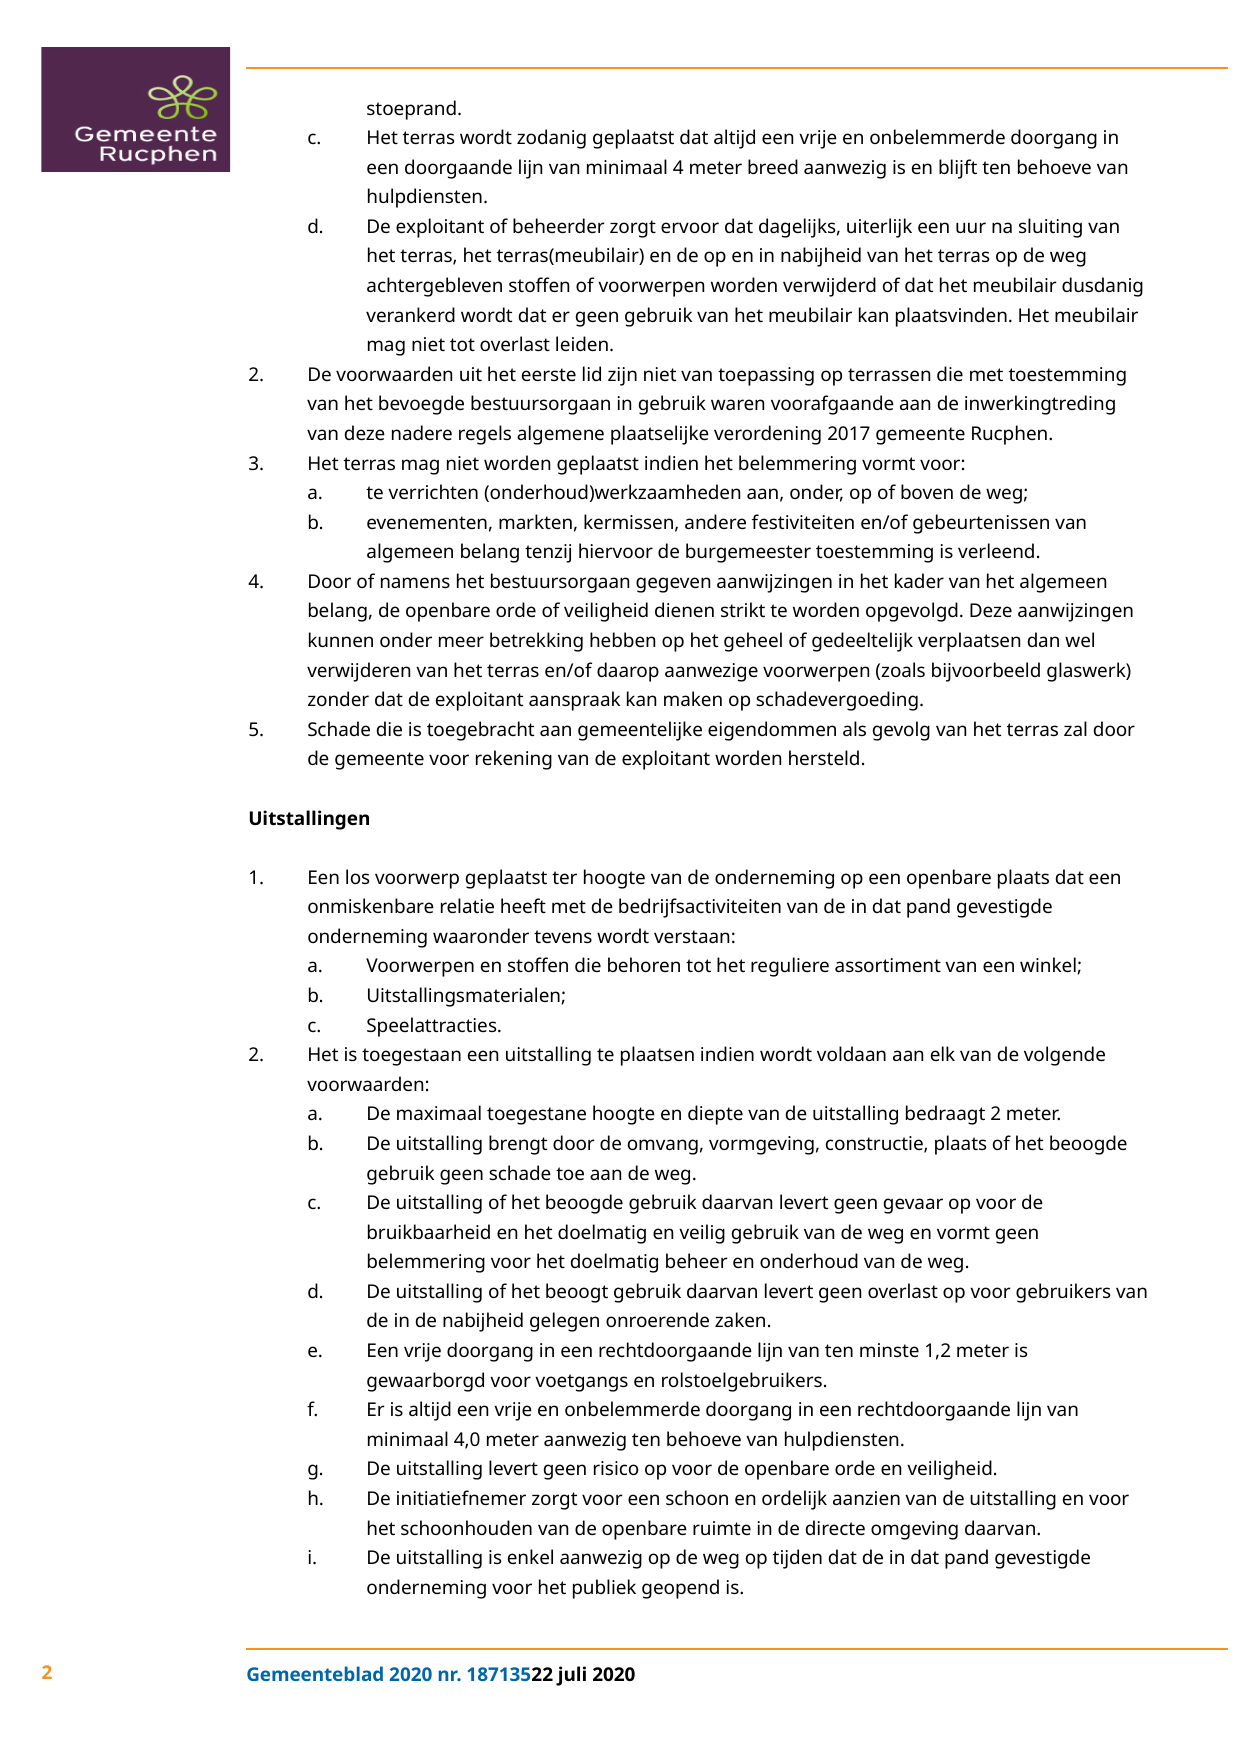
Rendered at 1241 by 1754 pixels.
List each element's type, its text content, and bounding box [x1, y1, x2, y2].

list stoeprand. [307, 95, 1152, 121]
list Een vrije doorgang in een rechtdoorgaande lijn van ten minste 1,2 meter is gewaarborgd voor voetgangs en rolstoelgebruikers. [307, 1337, 1152, 1393]
list Een los voorwerp geplaatst ter hoogte van de onderneming op een openbare plaats dat een onmiskenbare relatie heeft met de bedrijfsactiviteiten van de in dat pand gevestigde onderneming waaronder tevens wordt verstaan: [248, 864, 1152, 949]
list De voorwaarden uit het eerste lid zijn niet van toepassing op terrassen die met toestemming van het bevoegde bestuursorgaan in gebruik waren voorafgaande aan de inwerkingtreding van deze nadere regels algemene plaatselijke verordening 2017 gemeente Rucphen. [248, 361, 1152, 446]
picture [41, 47, 231, 172]
list evenementen, markten, kermissen, andere festiviteiten en/of gebeurtenissen van algemeen belang tenzij hiervoor de burgemeester toestemming is verleend. [307, 509, 1152, 564]
list Er is altijd een vrije en onbelemmerde doorgang in een rechtdoorgaande lijn van minimaal 4,0 meter aanwezig ten behoeve van hulpdiensten. [307, 1396, 1152, 1452]
list De initiatiefnemer zorgt voor een schoon en ordelijk aanzien van de uitstalling en voor het schoonhouden van de openbare ruimte in de directe omgeving daarvan. [307, 1485, 1152, 1541]
list Voorwerpen en stoffen die behoren tot het reguliere assortiment van een winkel; [307, 953, 1152, 978]
list De uitstalling of het beoogde gebruik daarvan levert geen gevaar op voor de bruikbaarheid en het doelmatig en veilig gebruik van de weg en vormt geen belemmering voor het doelmatig beheer en onderhoud van de weg. [307, 1189, 1152, 1274]
list De uitstalling brengt door de omvang, vormgeving, constructie, plaats of het beoogde gebruik geen schade toe aan de weg. [307, 1130, 1152, 1186]
list Het is toegestaan een uitstalling te plaatsen indien wordt voldaan aan elk van de volgende voorwaarden: [248, 1041, 1152, 1097]
list Het terras wordt zodanig geplaatst dat altijd een vrije en onbelemmerde doorgang in een doorgaande lijn van minimaal 4 meter breed aanwezig is en blijft ten behoeve van hulpdiensten. [307, 124, 1152, 209]
list De uitstalling levert geen risico op voor de openbare orde en veiligheid. [307, 1456, 1152, 1481]
list Schade die is toegebracht aan gemeentelijke eigendommen als gevolg van het terras zal door de gemeente voor rekening van de exploitant worden hersteld. [248, 716, 1152, 771]
list Het terras mag niet worden geplaatst indien het belemmering vormt voor: [248, 450, 1152, 476]
list De maximaal toegestane hoogte en diepte van de uitstalling bedraagt 2 meter. [307, 1101, 1152, 1126]
list Speelattracties. [307, 1012, 1152, 1038]
list De uitstalling of het beoogt gebruik daarvan levert geen overlast op voor gebruikers van de in de nabijheid gelegen onroerende zaken. [307, 1278, 1152, 1333]
list Door of namens het bestuursorgaan gegeven aanwijzingen in het kader van het algemeen belang, de openbare orde of veiligheid dienen strikt te worden opgevolgd. Deze aanwijzingen kunnen onder meer betrekking hebben op het geheel of gedeeltelijk verplaatsen dan wel verwijderen van het terras en/of daarop aanwezige voorwerpen (zoals bijvoorbeeld glaswerk) zonder dat de exploitant aanspraak kan maken op schadevergoeding. [248, 568, 1152, 712]
list Uitstallingsmaterialen; [307, 982, 1152, 1008]
list De uitstalling is enkel aanwezig op de weg op tijden dat de in dat pand gevestigde onderneming voor het publiek geopend is. [307, 1544, 1152, 1600]
list te verrichten (onderhoud)werkzaamheden aan, onder, op of boven de weg; [307, 479, 1152, 505]
text Uitstallingen [248, 805, 1152, 831]
list De exploitant of beheerder zorgt ervoor dat dagelijks, uiterlijk een uur na sluiting van het terras, het terras(meubilair) en de op en in nabijheid van het terras op de weg achtergebleven stoffen of voorwerpen worden verwijderd of dat het meubilair dusdanig verankerd wordt dat er geen gebruik van het meubilair kan plaatsvinden. Het meubilair mag niet tot overlast leiden. [307, 213, 1152, 357]
